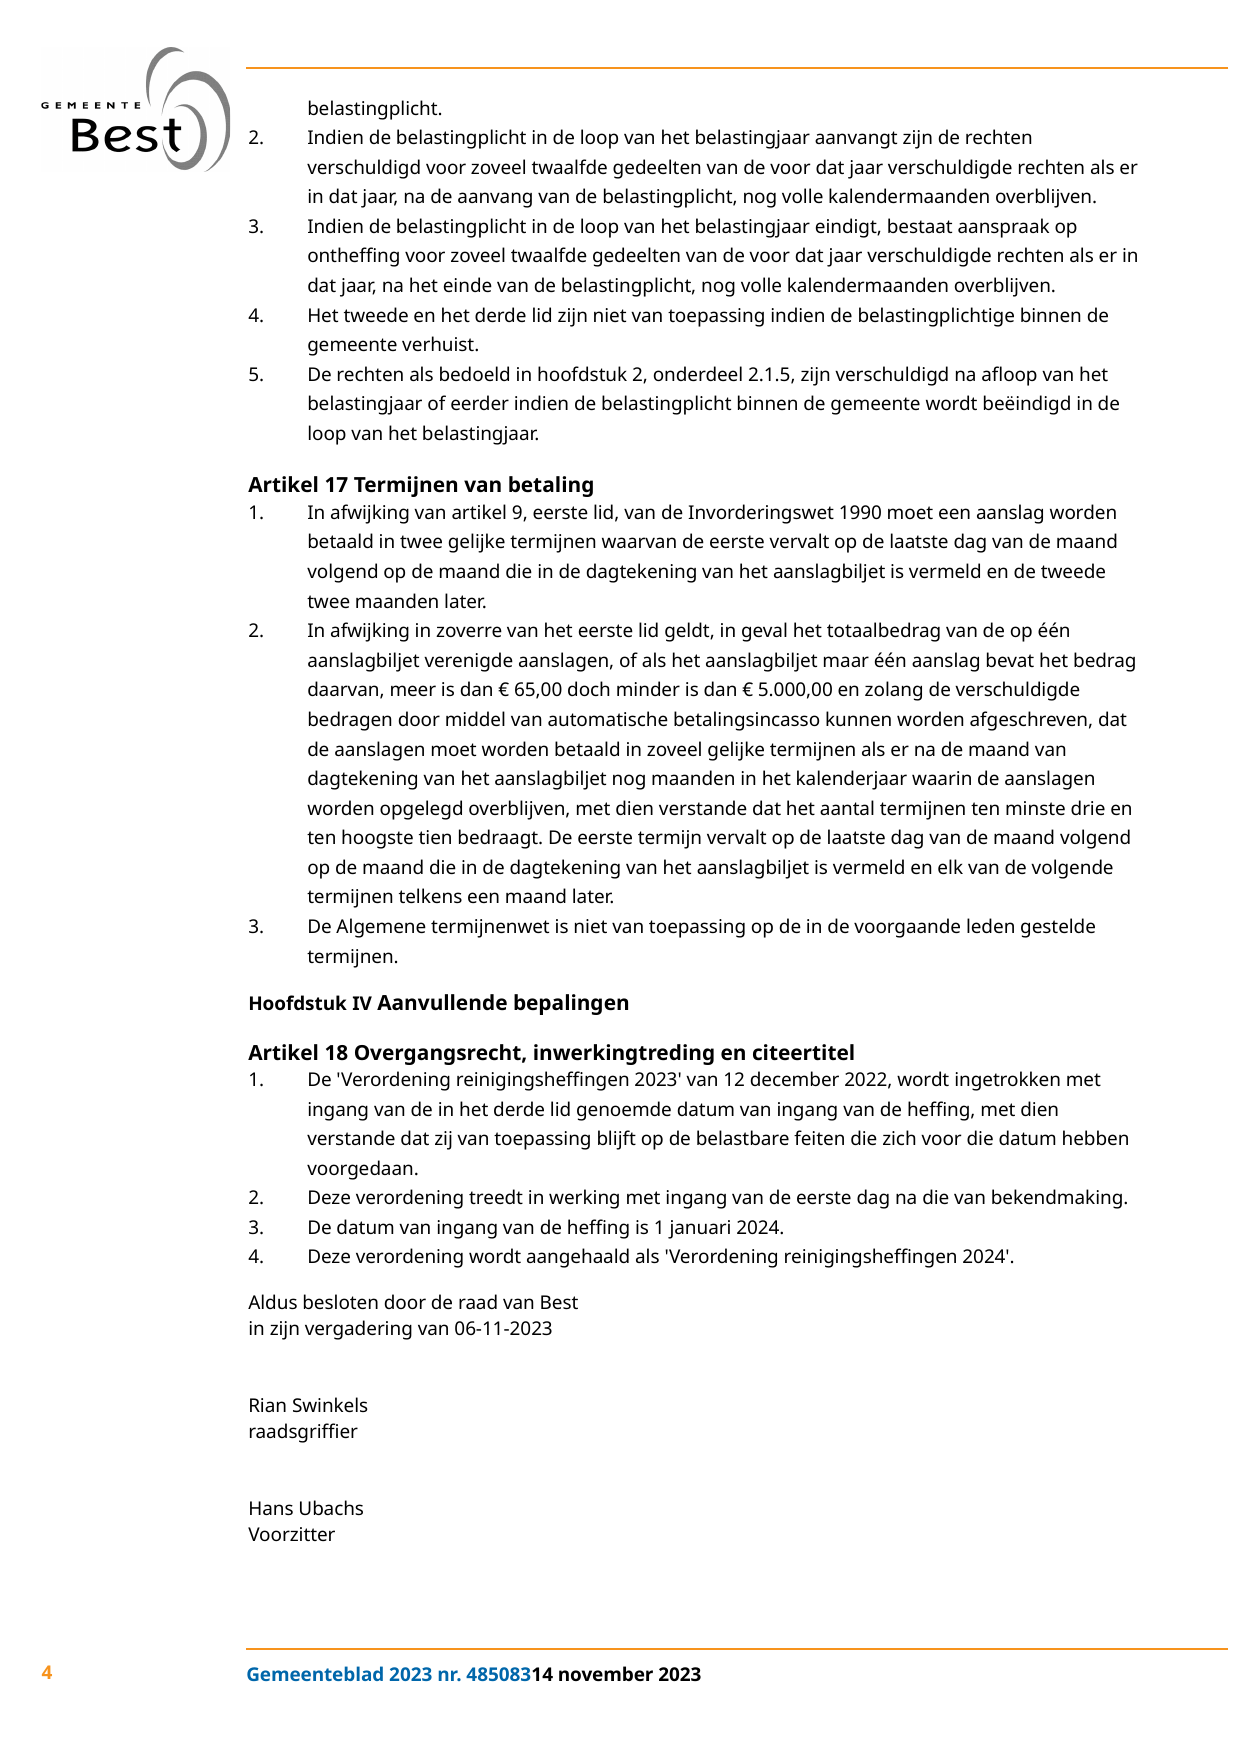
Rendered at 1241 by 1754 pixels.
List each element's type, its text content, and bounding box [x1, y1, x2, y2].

text Artikel 17 Termijnen van betaling [248, 471, 1152, 499]
picture [41, 47, 231, 172]
text Artikel 18 Overgangsrecht, inwerkingtreding en citeertitel [248, 1038, 1152, 1066]
list belastingplicht. [248, 95, 1152, 121]
text in zijn vergadering van 06-11-2023 [248, 1315, 1152, 1341]
text Aldus besloten door de raad van Best [248, 1289, 1152, 1315]
list Deze verordening wordt aangehaald als 'Verordening reinigingsheffingen 2024'. [248, 1244, 1152, 1269]
list De rechten als bedoeld in hoofdstuk 2, onderdeel 2.1.5, zijn verschuldigd na afloop van het belastingjaar of eerder indien de belastingplicht binnen de gemeente wordt beëindigd in de loop van het belastingjaar. [248, 361, 1152, 446]
list De datum van ingang van de heffing is 1 januari 2024. [248, 1214, 1152, 1240]
text Rian Swinkels [248, 1392, 1152, 1418]
list Het tweede en het derde lid zijn niet van toepassing indien de belastingplichtige binnen de gemeente verhuist. [248, 302, 1152, 357]
list Indien de belastingplicht in de loop van het belastingjaar aanvangt zijn de rechten verschuldigd voor zoveel twaalfde gedeelten van de voor dat jaar verschuldigde rechten als er in dat jaar, na de aanvang van de belastingplicht, nog volle kalendermaanden overblijven. [248, 124, 1152, 209]
list In afwijking in zoverre van het eerste lid geldt, in geval het totaalbedrag van de op één aanslagbiljet verenigde aanslagen, of als het aanslagbiljet maar één aanslag bevat het bedrag daarvan, meer is dan € 65,00 doch minder is dan € 5.000,00 en zolang de verschuldigde bedragen door middel van automatische betalingsincasso kunnen worden afgeschreven, dat de aanslagen moet worden betaald in zoveel gelijke termijnen als er na de maand van dagtekening van het aanslagbiljet nog maanden in het kalenderjaar waarin de aanslagen worden opgelegd overblijven, met dien verstande dat het aantal termijnen ten minste drie en ten hoogste tien bedraagt. De eerste termijn vervalt op de laatste dag van de maand volgend op de maand die in de dagtekening van het aanslagbiljet is vermeld en elk van de volgende termijnen telkens een maand later. [248, 617, 1152, 909]
text Hans Ubachs [248, 1495, 1152, 1521]
list In afwijking van artikel 9, eerste lid, van de Invorderingswet 1990 moet een aanslag worden betaald in twee gelijke termijnen waarvan de eerste vervalt op de laatste dag van de maand volgend op de maand die in de dagtekening van het aanslagbiljet is vermeld en de tweede twee maanden later. [248, 499, 1152, 613]
list De Algemene termijnenwet is niet van toepassing op de in de voorgaande leden gestelde termijnen. [248, 913, 1152, 968]
list De 'Verordening reinigingsheffingen 2023' van 12 december 2022, wordt ingetrokken met ingang van de in het derde lid genoemde datum van ingang van de heffing, met dien verstande dat zij van toepassing blijft op de belastbare feiten die zich voor die datum hebben voorgedaan. [248, 1066, 1152, 1181]
list Indien de belastingplicht in de loop van het belastingjaar eindigt, bestaat aanspraak op ontheffing voor zoveel twaalfde gedeelten van de voor dat jaar verschuldigde rechten als er in dat jaar, na het einde van de belastingplicht, nog volle kalendermaanden overblijven. [248, 213, 1152, 298]
text Voorzitter [248, 1521, 1152, 1547]
text raadsgriffier [248, 1418, 1152, 1444]
list Deze verordening treedt in werking met ingang van de eerste dag na die van bekendmaking. [248, 1184, 1152, 1210]
text Hoofdstuk IV Aanvullende bepalingen [248, 988, 1152, 1017]
